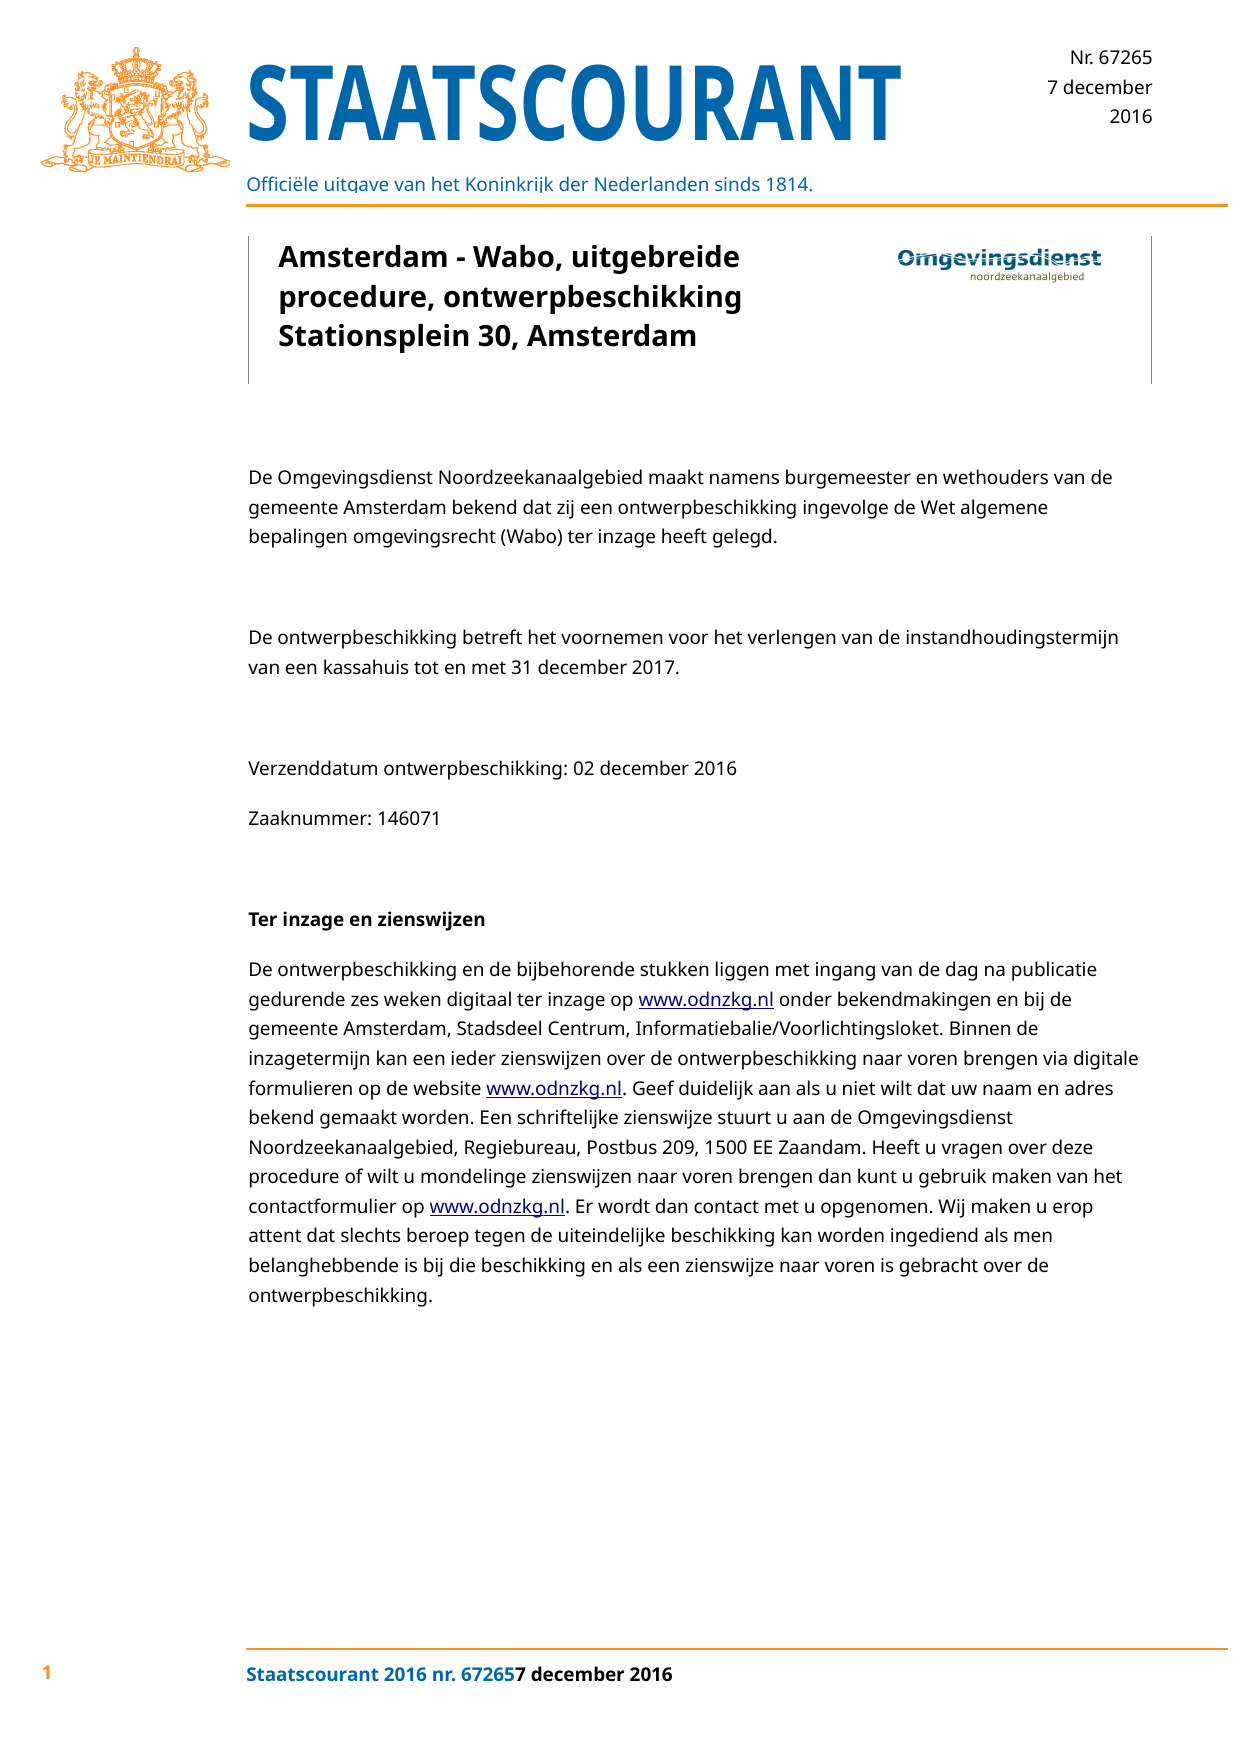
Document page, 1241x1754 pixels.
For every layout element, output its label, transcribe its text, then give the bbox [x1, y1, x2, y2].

text Ter inzage en zienswijzen [248, 906, 1152, 932]
text Zaaknummer: 146071 [248, 805, 1152, 831]
table_header Amsterdam - Wabo, uitgebreide procedure, ontwerpbeschikking Stationsplein 30, Amsterdam [249, 236, 850, 384]
text De ontwerpbeschikking en de bijbehorende stukken liggen met ingang van de dag na publicatie gedurende zes weken digitaal ter inzage op www.odnzkg.nl onder bekendmakingen en bij de gemeente Amsterdam, Stadsdeel Centrum, Informatiebalie/Voorlichtingsloket. Binnen de inzagetermijn kan een ieder zienswijzen over de ontwerpbeschikking naar voren brengen via digitale formulieren op de website www.odnzkg.nl. Geef duidelijk aan als u niet wilt dat uw naam en adres bekend gemaakt worden. Een schriftelijke zienswijze stuurt u aan de Omgevingsdienst Noordzeekanaalgebied, Regiebureau, Postbus 209, 1500 EE Zaandam. Heeft u vragen over deze procedure of wilt u mondelinge zienswijzen naar voren brengen dan kunt u gebruik maken van het contactformulier op www.odnzkg.nl. Er wordt dan contact met u opgenomen. Wij maken u erop attent dat slechts beroep tegen de uiteindelijke beschikking kan worden ingediend als men belanghebbende is bij die beschikking en als een zienswijze naar voren is gebracht over de ontwerpbeschikking. [248, 956, 1152, 1308]
text Verzenddatum ontwerpbeschikking: 02 december 2016 [248, 755, 1152, 781]
table_header [850, 236, 1151, 384]
text De ontwerpbeschikking betreft het voornemen voor het verlengen van de instandhoudingstermijn van een kassahuis tot en met 31 december 2017. [248, 624, 1152, 680]
picture [882, 236, 1119, 300]
text De Omgevingsdienst Noordzeekanaalgebied maakt namens burgemeester en wethouders van de gemeente Amsterdam bekend dat zij een ontwerpbeschikking ingevolge de Wet algemene bepalingen omgevingsrecht (Wabo) ter inzage heeft gelegd. [248, 464, 1152, 549]
picture [41, 47, 231, 172]
